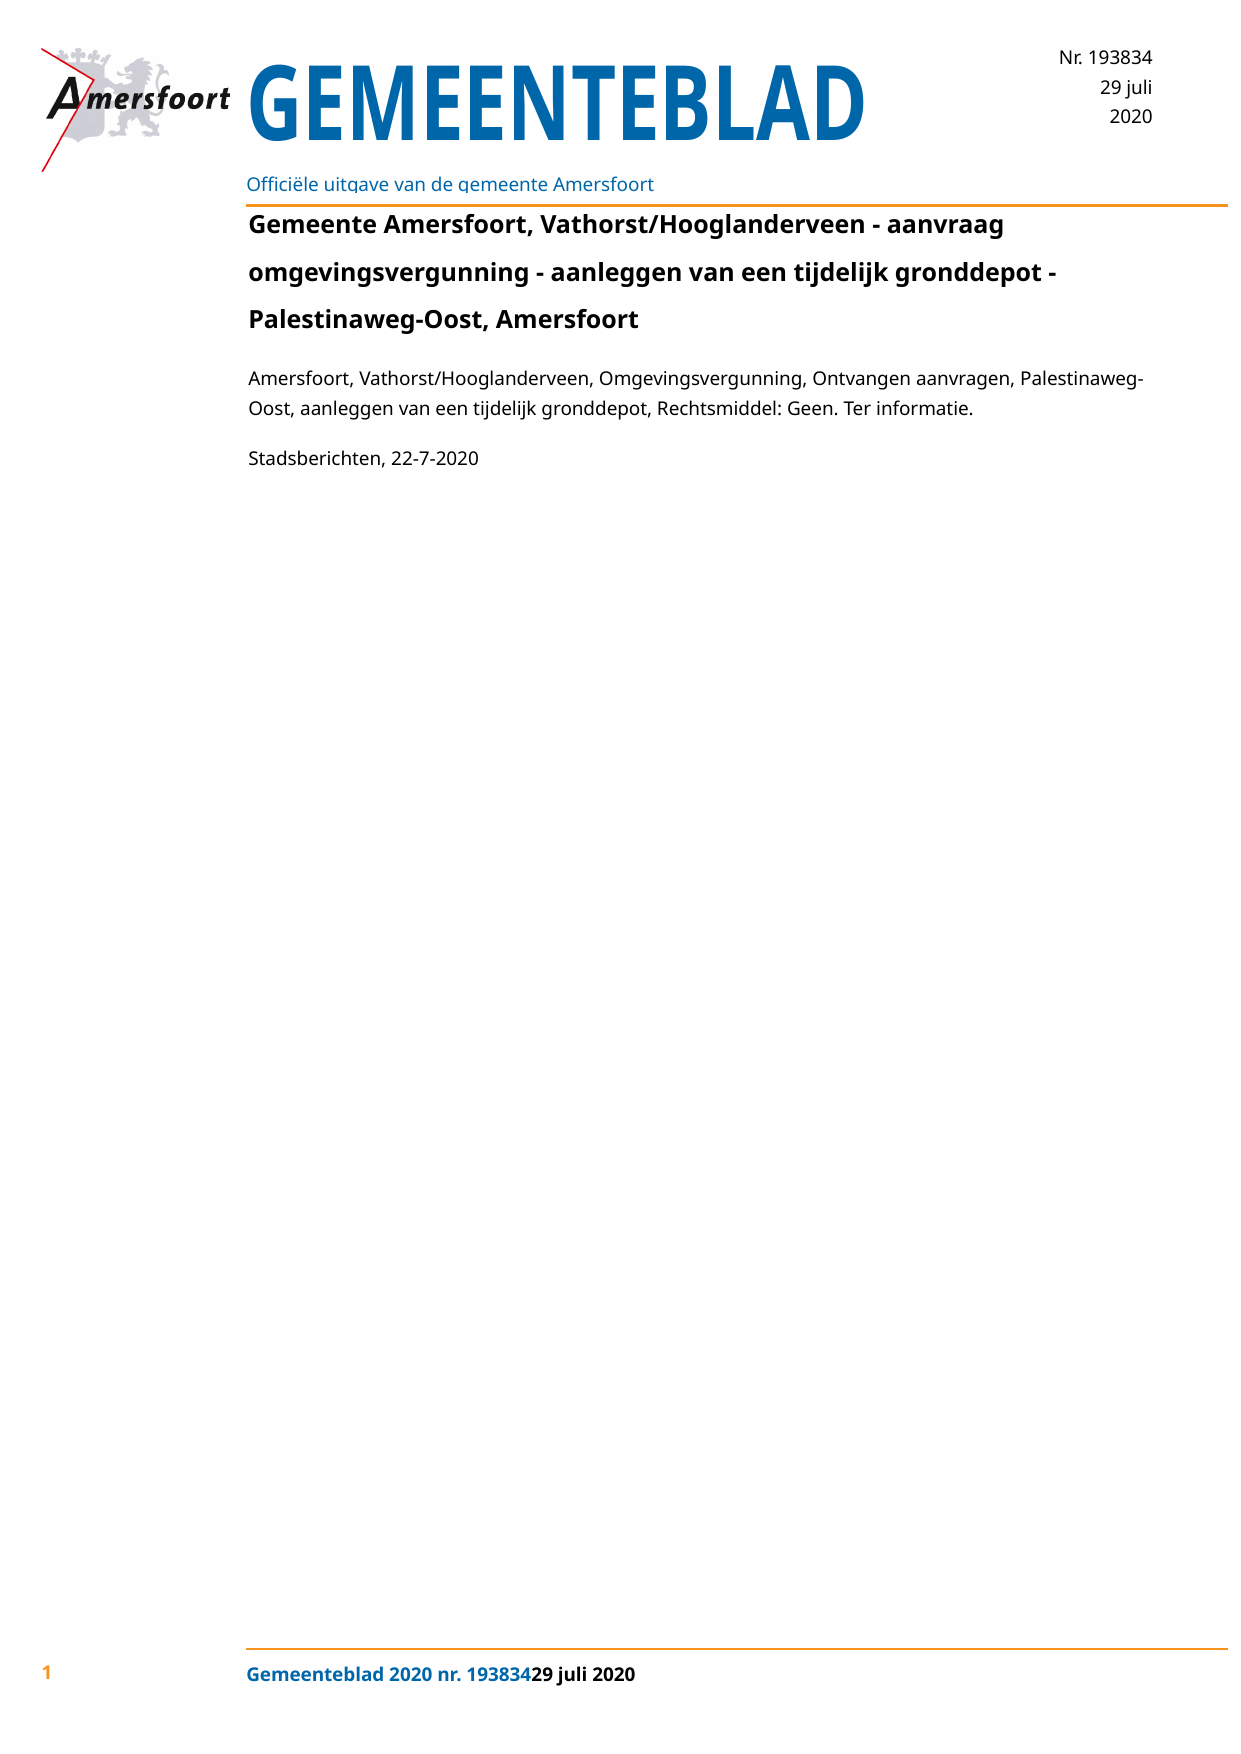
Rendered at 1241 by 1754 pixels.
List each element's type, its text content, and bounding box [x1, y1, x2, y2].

text Gemeente Amersfoort, Vathorst/Hooglanderveen - aanvraag omgevingsvergunning - aanleggen van een tijdelijk gronddepot - Palestinaweg-Oost, Amersfoort [248, 207, 1152, 336]
text Stadsberichten, 22-7-2020 [248, 446, 1152, 471]
text Amersfoort, Vathorst/Hooglanderveen, Omgevingsvergunning, Ontvangen aanvragen, Palestinaweg-Oost, aanleggen van een tijdelijk gronddepot, Rechtsmiddel: Geen. Ter informatie. [248, 366, 1152, 421]
picture [41, 47, 231, 172]
